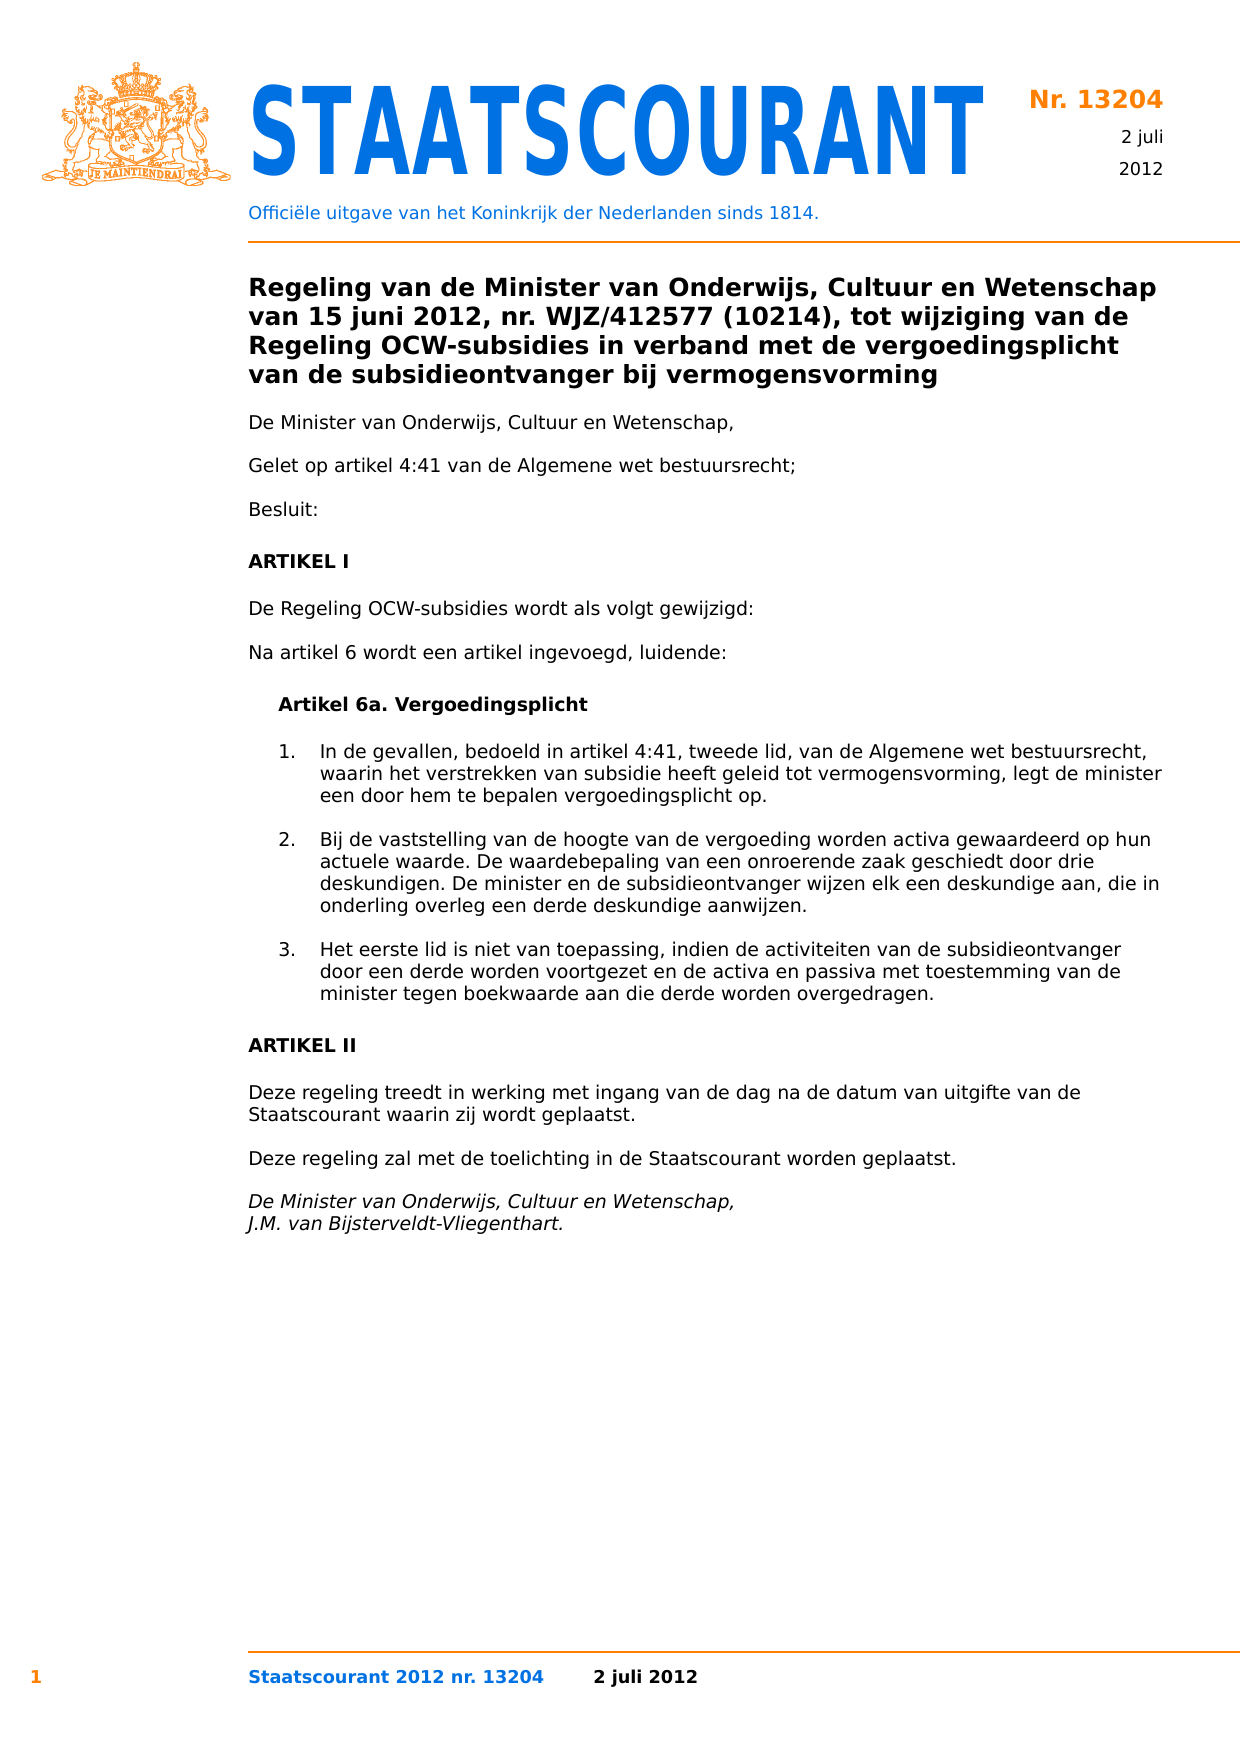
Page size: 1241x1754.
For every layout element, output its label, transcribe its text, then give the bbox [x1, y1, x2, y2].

text Gelet op artikel 4:41 van de Algemene wet bestuursrecht; [248, 455, 1163, 477]
text De Minister van Onderwijs, Cultuur en Wetenschap, J.M. van Bijsterveldt-Vliegenthart. [248, 1191, 1163, 1235]
text 3. Het eerste lid is niet van toepassing, indien de activiteiten van de subsidieontvanger door een derde worden voortgezet en de activa en passiva met toestemming van de minister tegen boekwaarde aan die derde worden overgedragen. [278, 939, 1163, 1004]
text Deze regeling zal met de toelichting in de Staatscourant worden geplaatst. [248, 1147, 1163, 1169]
subtitle ARTIKEL II [248, 1034, 1163, 1057]
text 1. In de gevallen, bedoeld in artikel 4:41, tweede lid, van de Algemene wet bestuursrecht, waarin het verstrekken van subsidie heeft geleid tot vermogensvorming, legt de minister een door hem te bepalen vergoedingsplicht op. [278, 741, 1163, 807]
subtitle ARTIKEL I [248, 551, 1163, 573]
picture [41, 62, 231, 186]
table_cell 2 juli [998, 121, 1240, 153]
table_cell 2012 [998, 153, 1240, 203]
table_header Nr. 13204 [998, 62, 1240, 121]
text Besluit: [248, 499, 1163, 521]
text De Minister van Onderwijs, Cultuur en Wetenschap, [248, 412, 1163, 433]
subtitle Regeling van de Minister van Onderwijs, Cultuur en Wetenschap van 15 juni 2012, nr. WJZ/412577 (10214), tot wijziging van de Regeling OCW-subsidies in verband met de vergoedingsplicht van de subsidieontvanger bij vermogensvorming [248, 273, 1163, 390]
table_header [25, 62, 248, 241]
table_cell Officiële uitgave van het Koninkrijk der Nederlanden sinds 1814. [248, 203, 1240, 241]
text Deze regeling treedt in werking met ingang van de dag na de datum van uitgifte van de Staatscourant waarin zij wordt geplaatst. [248, 1082, 1163, 1126]
subtitle Artikel 6a. Vergoedingsplicht [278, 694, 1163, 716]
text 2. Bij de vaststelling van de hoogte van de vergoeding worden activa gewaardeerd op hun actuele waarde. De waardebepaling van een onroerende zaak geschiedt door drie deskundigen. De minister en de subsidieontvanger wijzen elk een deskundige aan, die in onderling overleg een derde deskundige aanwijzen. [278, 829, 1163, 917]
table_header STAATSCOURANT [248, 62, 998, 203]
text Na artikel 6 wordt een artikel ingevoegd, luidende: [248, 642, 1163, 664]
text De Regeling OCW-subsidies wordt als volgt gewijzigd: [248, 598, 1163, 620]
